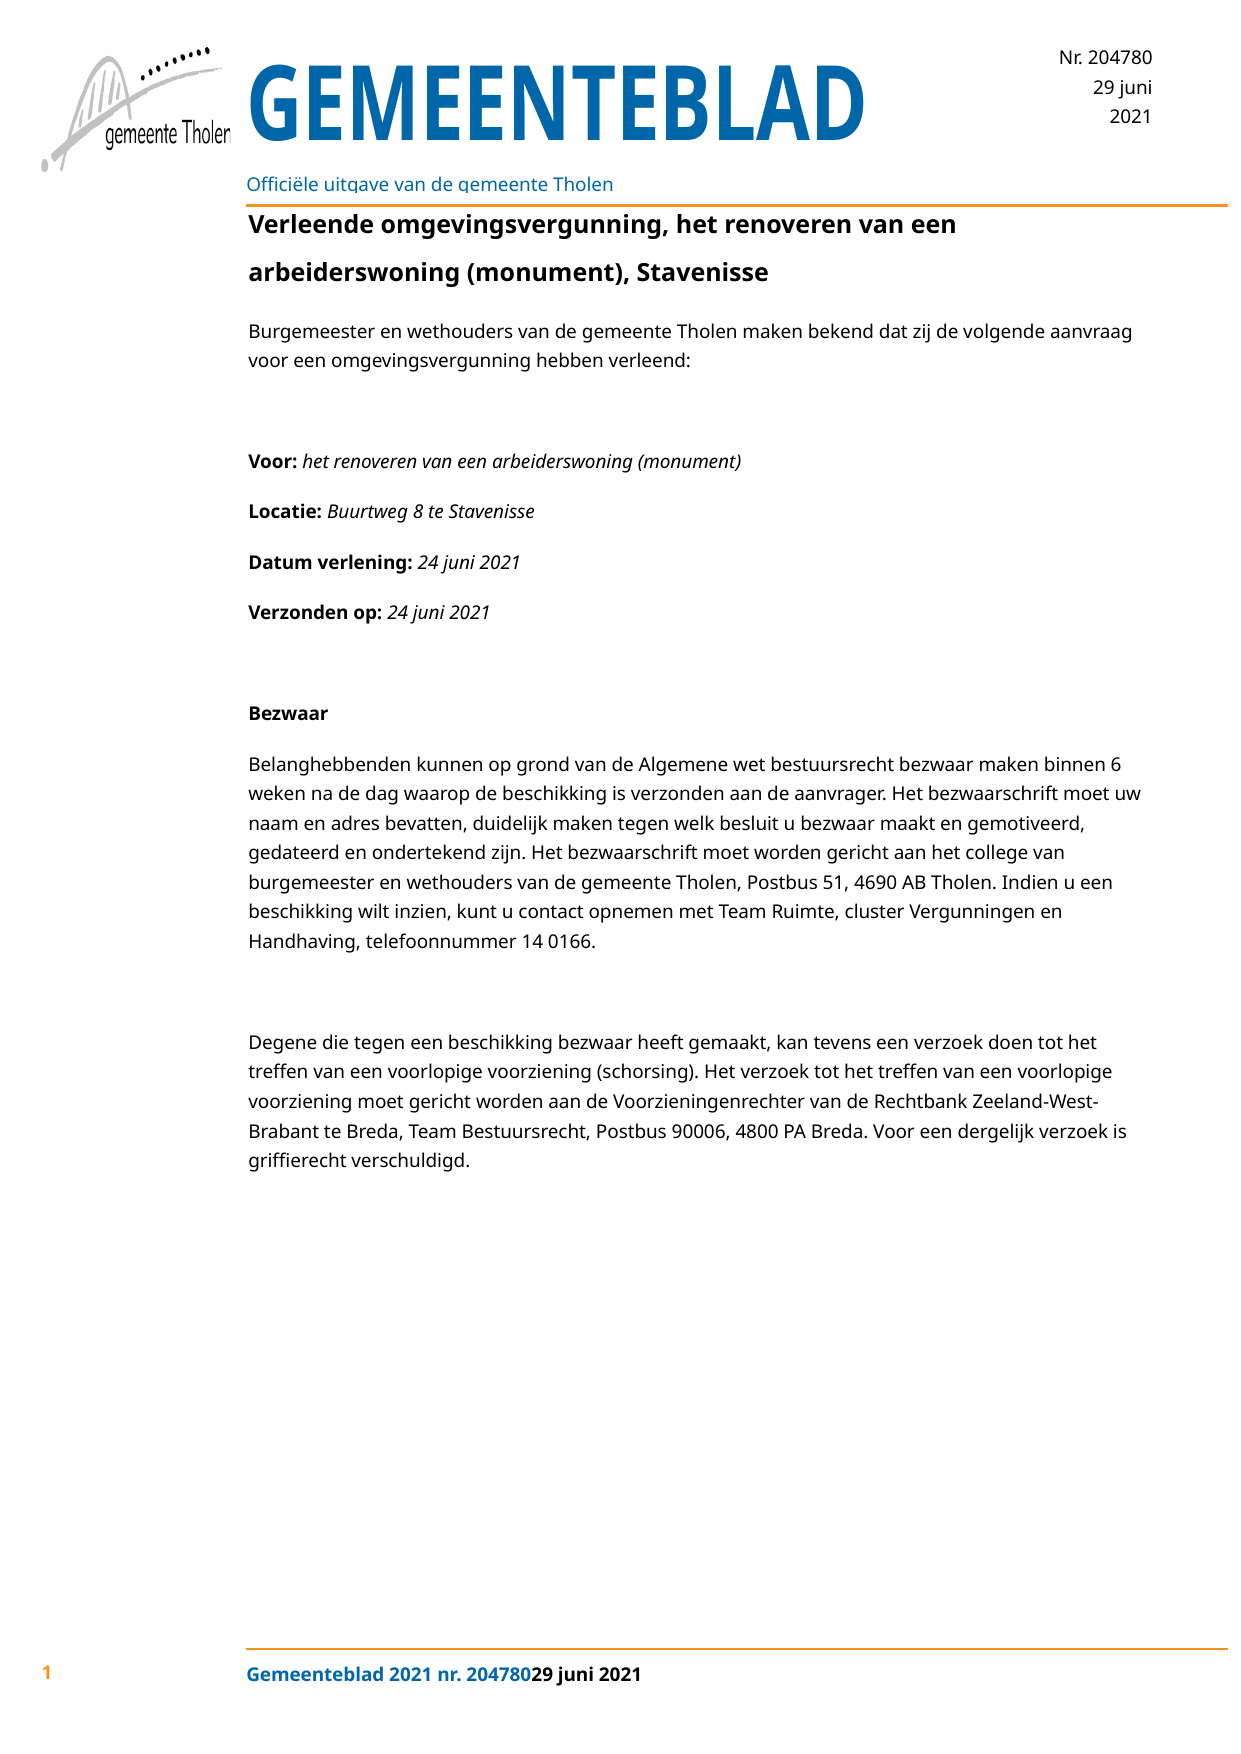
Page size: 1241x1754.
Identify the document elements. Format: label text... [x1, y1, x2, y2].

text Belanghebbenden kunnen op grond van de Algemene wet bestuursrecht bezwaar maken binnen 6 weken na de dag waarop de beschikking is verzonden aan de aanvrager. Het bezwaarschrift moet uw naam en adres bevatten, duidelijk maken tegen welk besluit u bezwaar maakt en gemotiveerd, gedateerd en ondertekend zijn. Het bezwaarschrift moet worden gericht aan het college van burgemeester en wethouders van de gemeente Tholen, Postbus 51, 4690 AB Tholen. Indien u een beschikking wilt inzien, kunt u contact opnemen met Team Ruimte, cluster Vergunningen en Handhaving, telefoonnummer 14 0166. [248, 751, 1152, 954]
picture [41, 47, 231, 172]
text Locatie: Buurtweg 8 te Stavenisse [248, 499, 1152, 524]
text Burgemeester en wethouders van de gemeente Tholen maken bekend dat zij de volgende aanvraag voor een omgevingsvergunning hebben verleend: [248, 318, 1152, 373]
text Voor: het renoveren van een arbeiderswoning (monument) [248, 448, 1152, 474]
text Degene die tegen een beschikking bezwaar heeft gemaakt, kan tevens een verzoek doen tot het treffen van een voorlopige voorziening (schorsing). Het verzoek tot het treffen van een voorlopige voorziening moet gericht worden aan de Voorzieningenrechter van de Rechtbank Zeeland-West-Brabant te Breda, Team Bestuursrecht, Postbus 90006, 4800 PA Breda. Voor een dergelijk verzoek is griffierecht verschuldigd. [248, 1029, 1152, 1173]
text Bezwaar [248, 700, 1152, 726]
text Datum verlening: 24 juni 2021 [248, 549, 1152, 575]
text Verleende omgevingsvergunning, het renoveren van een arbeiderswoning (monument), Stavenisse [248, 207, 1152, 288]
text Verzonden op: 24 juni 2021 [248, 599, 1152, 625]
